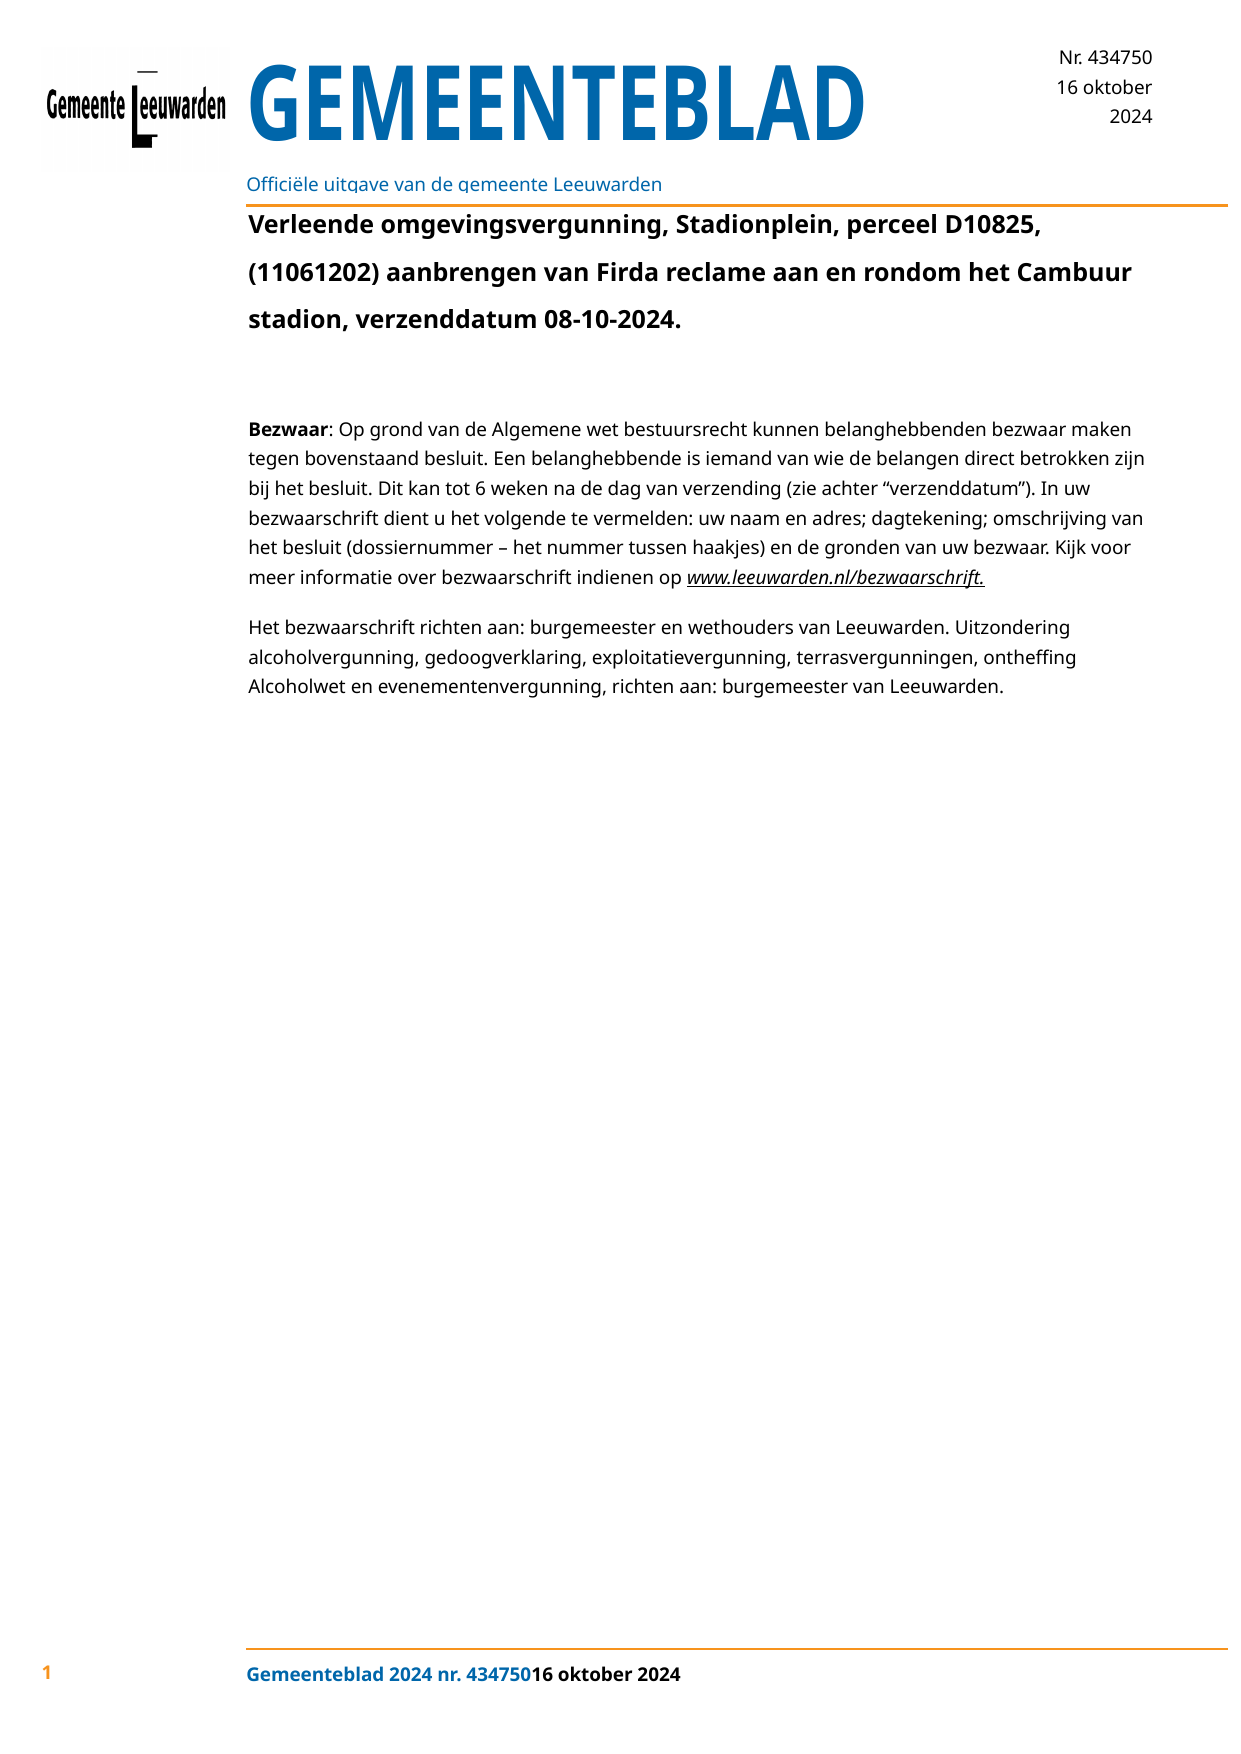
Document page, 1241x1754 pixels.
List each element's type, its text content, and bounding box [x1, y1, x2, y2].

picture [41, 47, 231, 172]
text Verleende omgevingsvergunning, Stadionplein, perceel D10825, (11061202) aanbrengen van Firda reclame aan en rondom het Cambuur stadion, verzenddatum 08-10-2024. [248, 207, 1152, 336]
text Het bezwaarschrift richten aan: burgemeester en wethouders van Leeuwarden. Uitzondering alcoholvergunning, gedoogverklaring, exploitatievergunning, terrasvergunningen, ontheffing Alcoholwet en evenementenvergunning, richten aan: burgemeester van Leeuwarden. [248, 614, 1152, 699]
text Bezwaar: Op grond van de Algemene wet bestuursrecht kunnen belanghebbenden bezwaar maken tegen bovenstaand besluit. Een belanghebbende is iemand van wie de belangen direct betrokken zijn bij het besluit. Dit kan tot 6 weken na de dag van verzending (zie achter “verzenddatum”). In uw bezwaarschrift dient u het volgende te vermelden: uw naam en adres; dagtekening; omschrijving van het besluit (dossiernummer – het nummer tussen haakjes) en de gronden van uw bezwaar. Kijk voor meer informatie over bezwaarschrift indienen op www.leeuwarden.nl/bezwaarschrift. [248, 416, 1152, 589]
